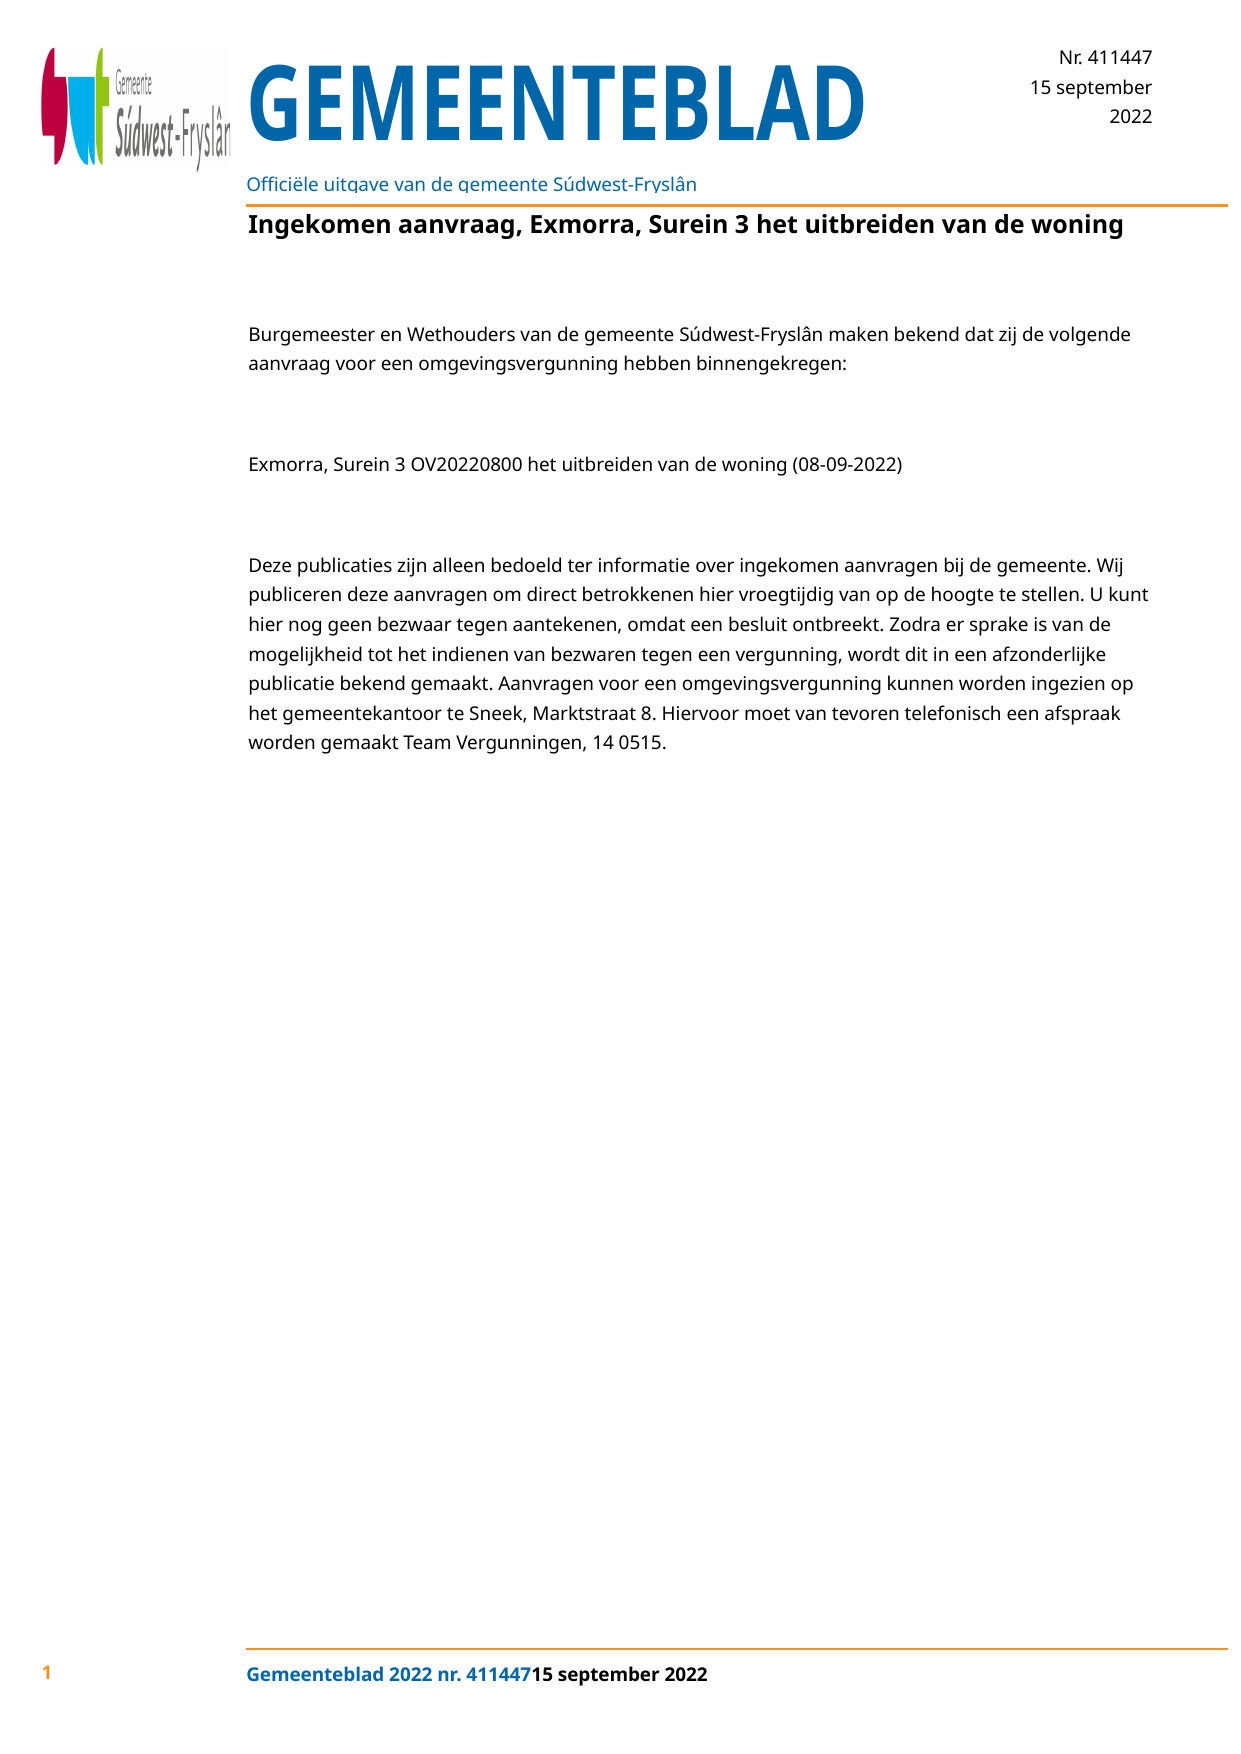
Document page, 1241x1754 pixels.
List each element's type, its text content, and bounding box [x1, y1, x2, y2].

text Exmorra, Surein 3 OV20220800 het uitbreiden van de woning (08-09-2022) [248, 451, 1152, 477]
picture [41, 47, 231, 172]
text Burgemeester en Wethouders van de gemeente Súdwest-Fryslân maken bekend dat zij de volgende aanvraag voor een omgevingsvergunning hebben binnengekregen: [248, 321, 1152, 376]
text Ingekomen aanvraag, Exmorra, Surein 3 het uitbreiden van de woning [248, 207, 1152, 241]
text Deze publicaties zijn alleen bedoeld ter informatie over ingekomen aanvragen bij de gemeente. Wij publiceren deze aanvragen om direct betrokkenen hier vroegtijdig van op de hoogte te stellen. U kunt hier nog geen bezwaar tegen aantekenen, omdat een besluit ontbreekt. Zodra er sprake is van de mogelijkheid tot het indienen van bezwaren tegen een vergunning, wordt dit in een afzonderlijke publicatie bekend gemaakt. Aanvragen voor een omgevingsvergunning kunnen worden ingezien op het gemeentekantoor te Sneek, Marktstraat 8. Hiervoor moet van tevoren telefonisch een afspraak worden gemaakt Team Vergunningen, 14 0515. [248, 552, 1152, 755]
